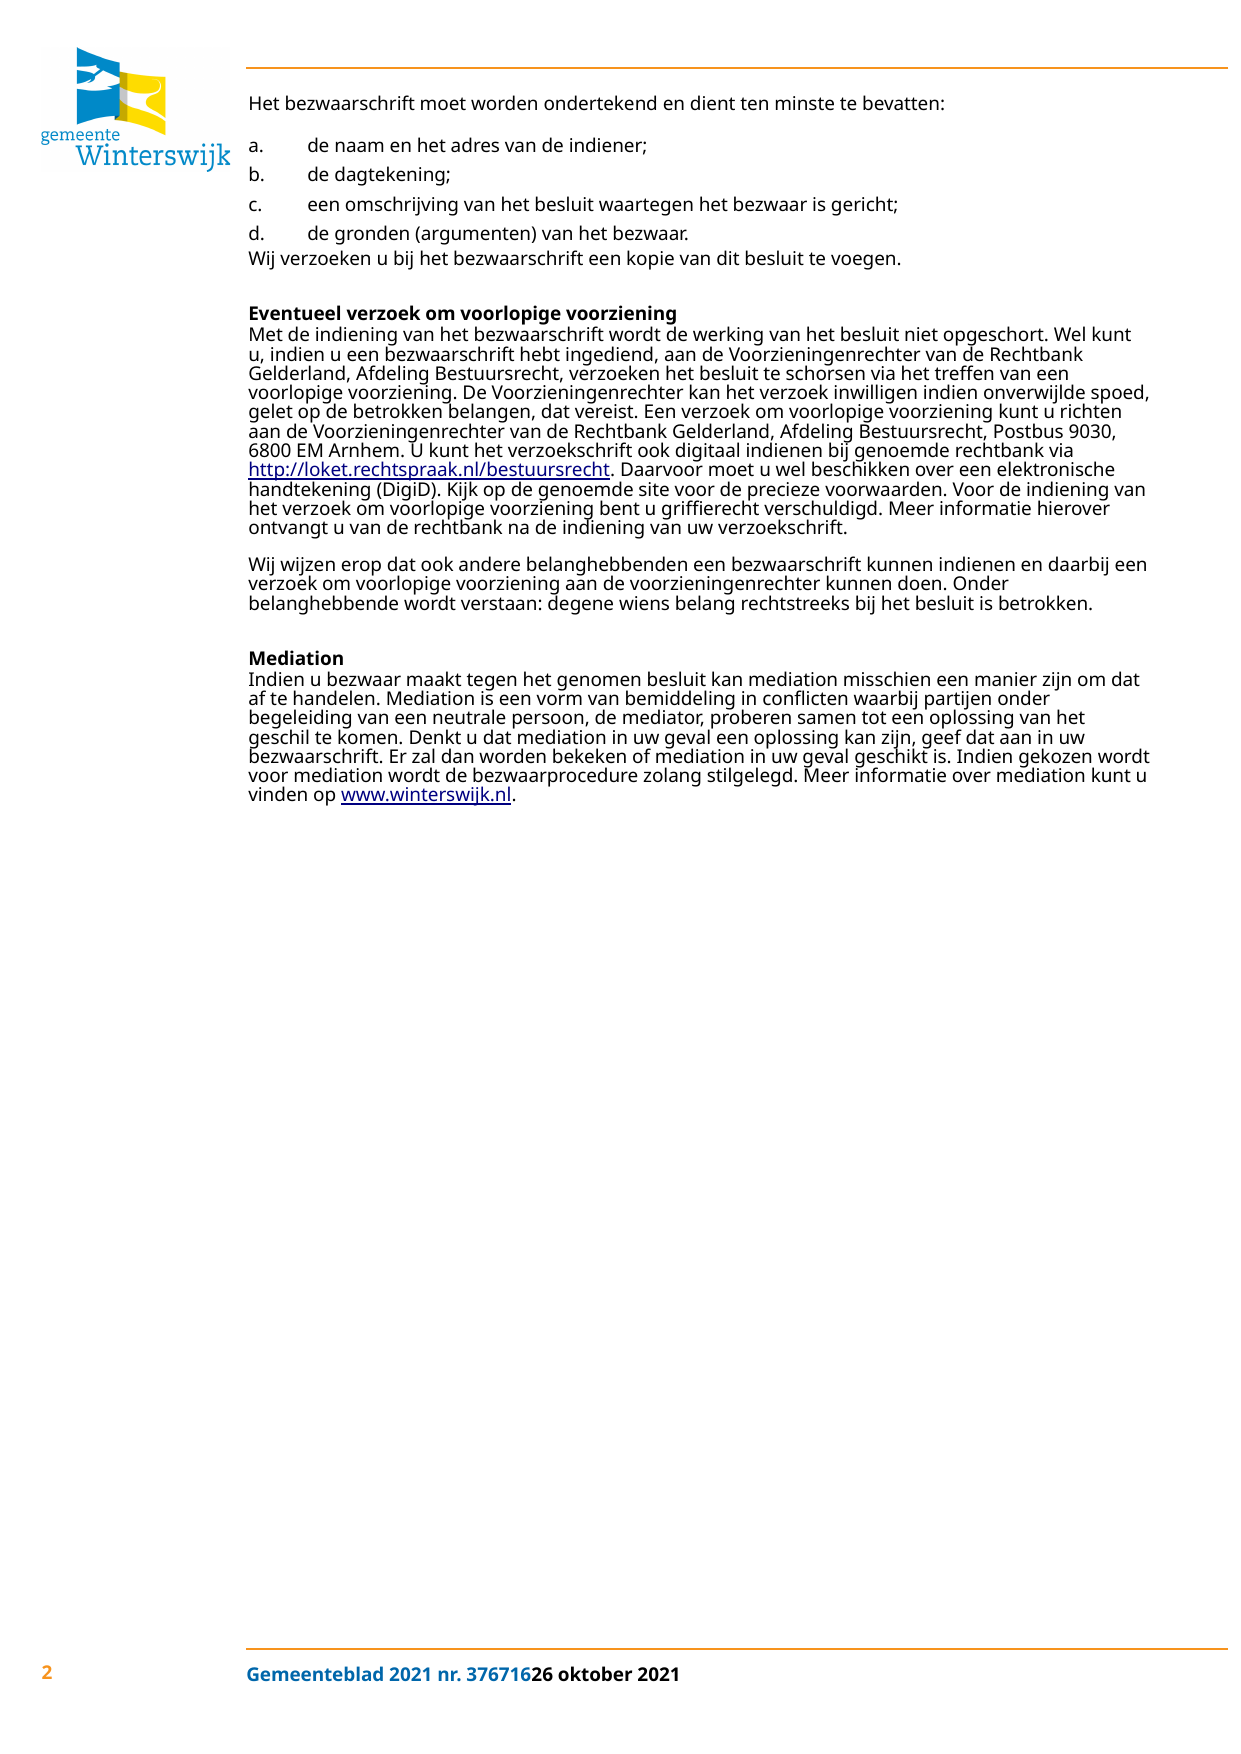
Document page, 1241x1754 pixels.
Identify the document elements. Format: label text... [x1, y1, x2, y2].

picture [41, 47, 231, 172]
list een omschrijving van het besluit waartegen het bezwaar is gericht; [248, 191, 1152, 217]
text Het bezwaarschrift moet worden ondertekend en dient ten minste te bevatten: [248, 95, 1152, 114]
picture [225, 153, 231, 162]
text Indien u bezwaar maakt tegen het genomen besluit kan mediation misschien een manier zijn om dat af te handelen. Mediation is een vorm van bemiddeling in conflicten waarbij partijen onder begeleiding van een neutrale persoon, de mediator, proberen samen tot een oplossing van het geschil te komen. Denkt u dat mediation in uw geval een oplossing kan zijn, geef dat aan in uw bezwaarschrift. Er zal dan worden bekeken of mediation in uw geval geschikt is. Indien gekozen wordt voor mediation wordt de bezwaarprocedure zolang stilgelegd. Meer informatie over mediation kunt u vinden op www.winterswijk.nl. [248, 671, 1152, 806]
list de dagtekening; [248, 161, 1152, 187]
list de gronden (argumenten) van het bezwaar. [248, 221, 1152, 246]
text Wij verzoeken u bij het bezwaarschrift een kopie van dit besluit te voegen. [248, 250, 1152, 269]
text Mediation [248, 645, 1152, 671]
text Wij wijzen erop dat ook andere belanghebbenden een bezwaarschrift kunnen indienen en daarbij een verzoek om voorlopige voorziening aan de voorzieningenrechter kunnen doen. Onder belanghebbende wordt verstaan: degene wiens belang rechtstreeks bij het besluit is betrokken. [248, 556, 1152, 614]
text Met de indiening van het bezwaarschrift wordt de werking van het besluit niet opgeschort. Wel kunt u, indien u een bezwaarschrift hebt ingediend, aan de Voorzieningenrechter van de Rechtbank Gelderland, Afdeling Bestuursrecht, verzoeken het besluit te schorsen via het treffen van een voorlopige voorziening. De Voorzieningenrechter kan het verzoek inwilligen indien onverwijlde spoed, gelet op de betrokken belangen, dat vereist. Een verzoek om voorlopige voorziening kunt u richten aan de Voorzieningenrechter van de Rechtbank Gelderland, Afdeling Bestuursrecht, Postbus 9030, 6800 EM Arnhem. U kunt het verzoekschrift ook digitaal indienen bij genoemde rechtbank via http://loket.rechtspraak.nl/bestuursrecht. Daarvoor moet u wel beschikken over een elektronische handtekening (DigiD). Kijk op de genoemde site voor de precieze voorwaarden. Voor de indiening van het verzoek om voorlopige voorziening bent u griffierecht verschuldigd. Meer informatie hierover ontvangt u van de rechtbank na de indiening van uw verzoekschrift. [248, 326, 1152, 538]
text Eventueel verzoek om voorlopige voorziening [248, 301, 1152, 326]
list de naam en het adres van de indiener; [248, 132, 1152, 157]
